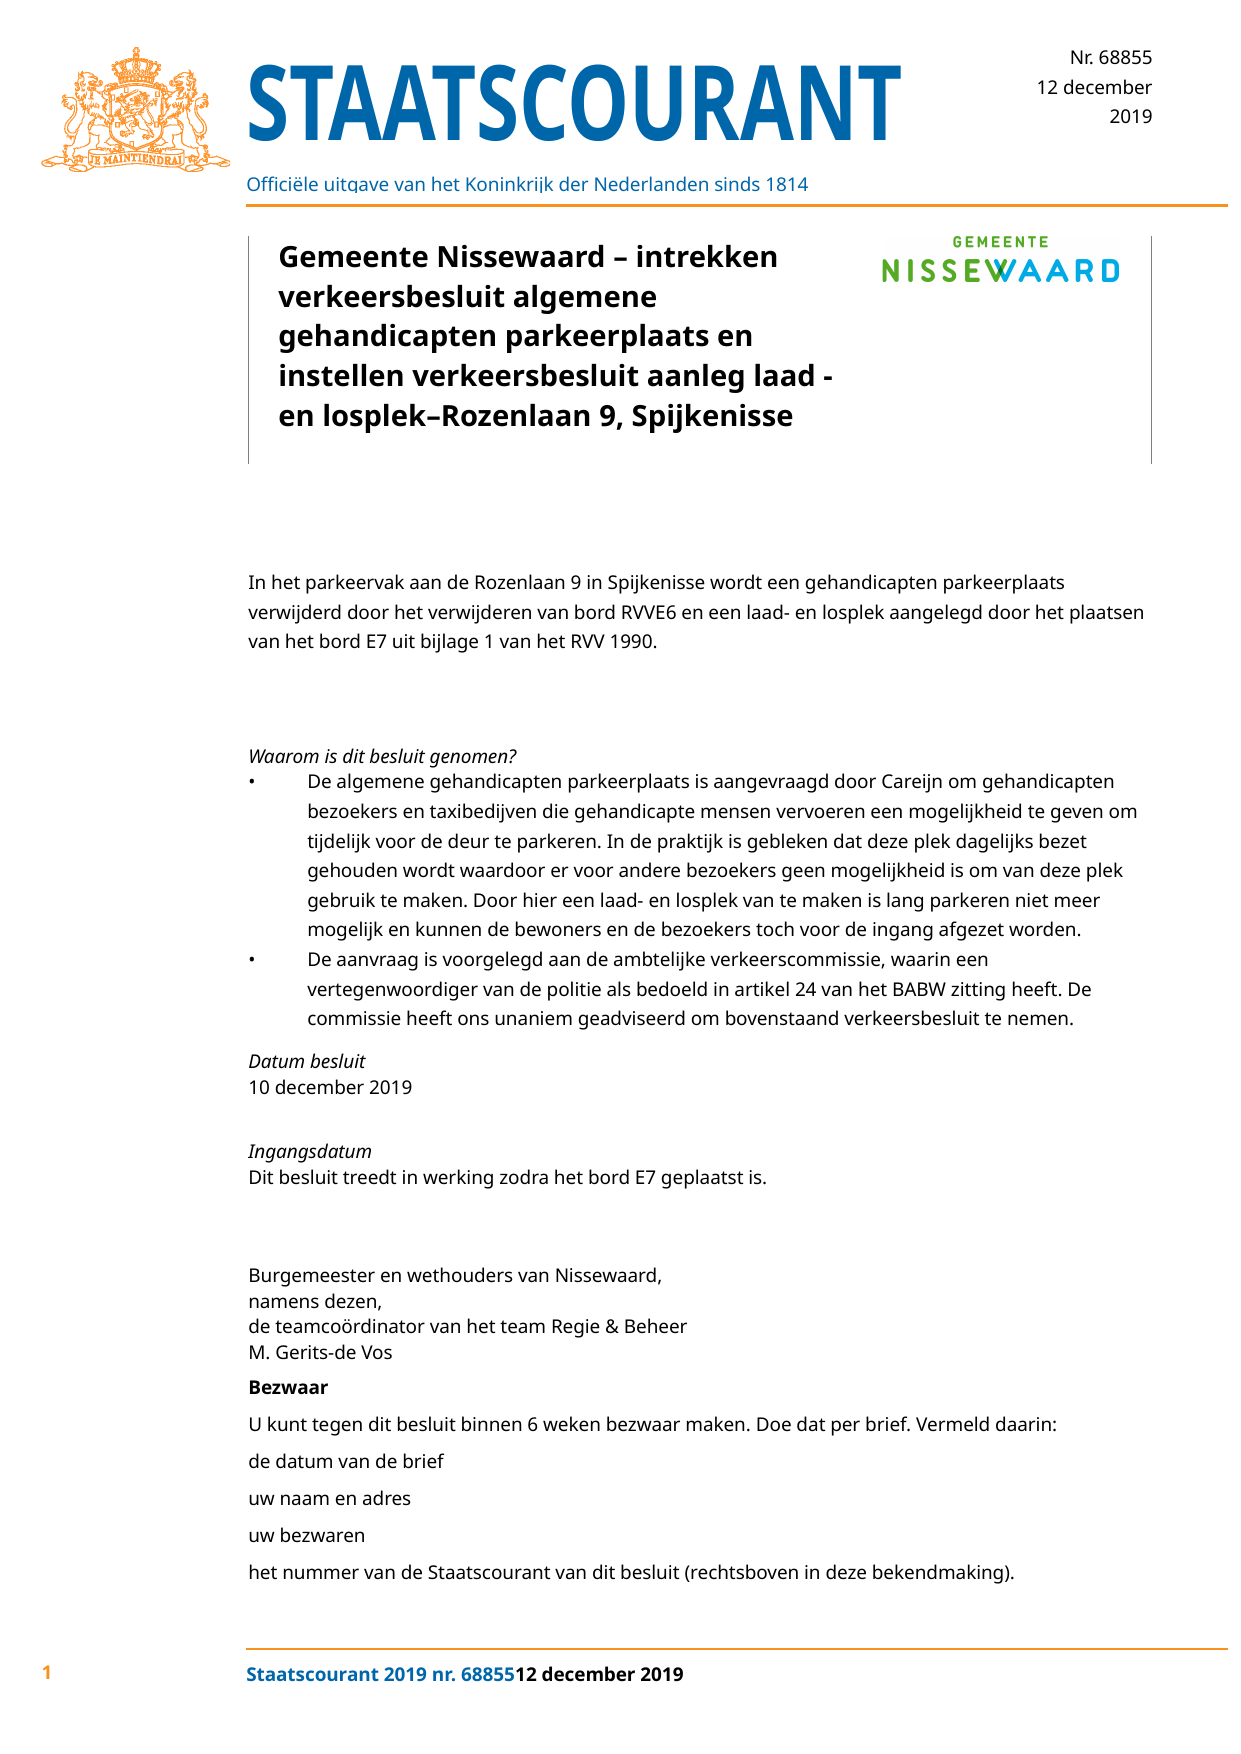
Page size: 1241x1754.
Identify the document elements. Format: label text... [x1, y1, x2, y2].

text Bezwaar [248, 1379, 1152, 1398]
picture [1051, 277, 1064, 282]
picture [1081, 275, 1088, 282]
text Burgemeester en wethouders van Nissewaard, [248, 1262, 1152, 1288]
list De aanvraag is voorgelegd aan de ambtelijke verkeerscommissie, waarin een vertegenwoordiger van de politie als bedoeld in artikel 24 van het BABW zitting heeft. De commissie heeft ons unaniem geadviseerd om bovenstaand verkeersbesluit te nemen. [248, 946, 1152, 1031]
table_header Gemeente Nissewaard – intrekken verkeersbesluit algemene gehandicapten parkeerplaats en instellen verkeersbesluit aanleg laad -en losplek–Rozenlaan 9, Spijkenisse [249, 236, 850, 464]
text In het parkeervak aan de Rozenlaan 9 in Spijkenisse wordt een gehandicapten parkeerplaats verwijderd door het verwijderen van bord RVVE6 en een laad- en losplek aangelegd door het plaatsen van het bord E7 uit bijlage 1 van het RVV 1990. [248, 569, 1152, 654]
text uw bezwaren [248, 1527, 1152, 1546]
table_header [850, 236, 1151, 464]
text U kunt tegen dit besluit binnen 6 weken bezwaar maken. Doe dat per brief. Vermeld daarin: [248, 1416, 1152, 1435]
list De algemene gehandicapten parkeerplaats is aangevraagd door Careijn om gehandicapten bezoekers en taxibedijven die gehandicapte mensen vervoeren een mogelijkheid te geven om tijdelijk voor de deur te parkeren. In de praktijk is gebleken dat deze plek dagelijks bezet gehouden wordt waardoor er voor andere bezoekers geen mogelijkheid is om van deze plek gebruik te maken. Door hier een laad- en losplek van te maken is lang parkeren niet meer mogelijk en kunnen de bewoners en de bezoekers toch voor de ingang afgezet worden. [248, 769, 1152, 942]
text Dit besluit treedt in werking zodra het bord E7 geplaatst is. [248, 1164, 1152, 1190]
text 10 december 2019 [248, 1074, 1152, 1100]
text de teamcoördinator van het team Regie & Beheer [248, 1314, 1152, 1339]
text Waarom is dit besluit genomen? [248, 743, 1152, 769]
text Ingangsdatum [248, 1138, 1152, 1164]
text M. Gerits-de Vos [248, 1339, 1152, 1365]
picture [1107, 264, 1114, 277]
text de datum van de brief [248, 1453, 1152, 1472]
text namens dezen, [248, 1288, 1152, 1314]
picture [1023, 277, 1036, 282]
picture [41, 47, 231, 172]
text Datum besluit [248, 1048, 1152, 1074]
text uw naam en adres [248, 1490, 1152, 1509]
text het nummer van de Staatscourant van dit besluit (rechtsboven in deze bekendmaking). [248, 1564, 1152, 1583]
picture [882, 236, 1119, 282]
